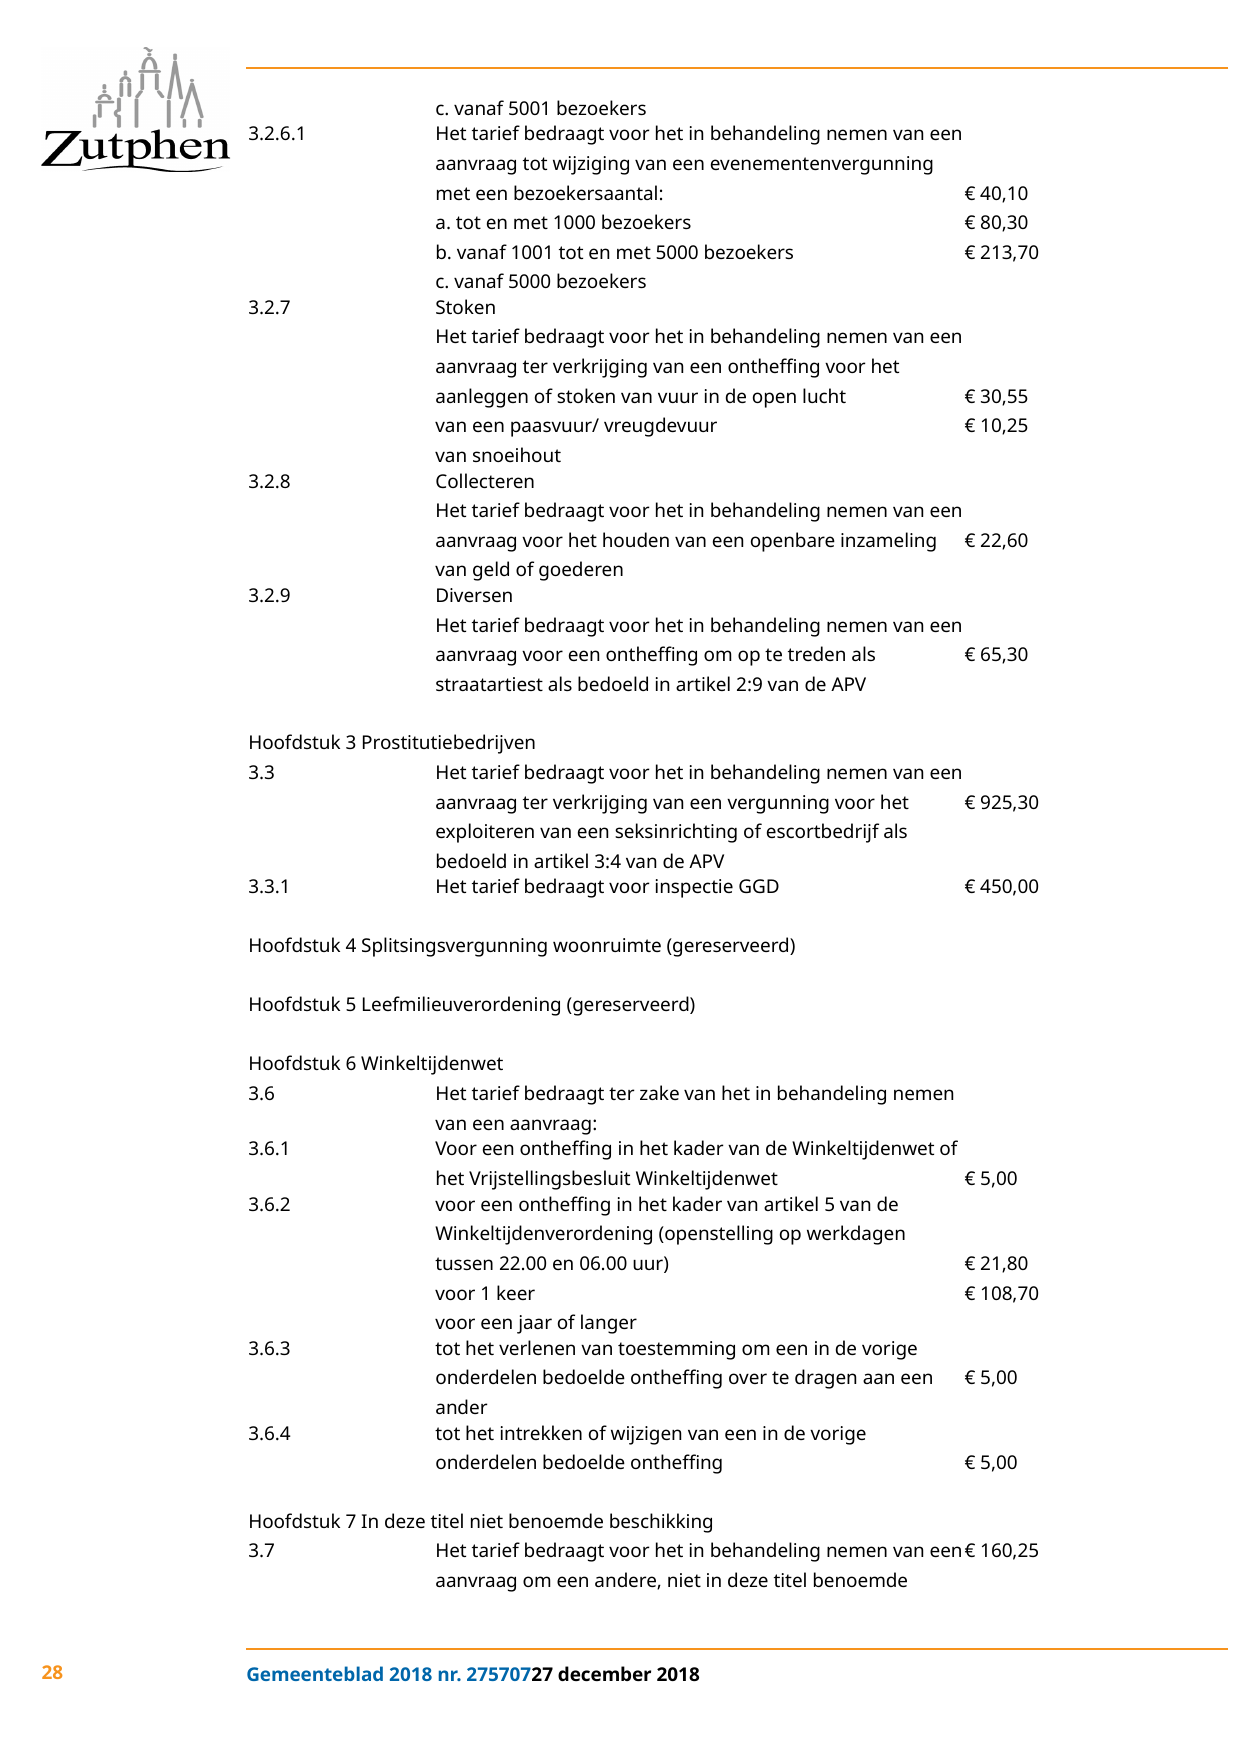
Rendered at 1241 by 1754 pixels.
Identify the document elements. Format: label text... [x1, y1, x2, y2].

table_cell 3.2.9 [248, 582, 435, 697]
table_cell € 450,00 [964, 874, 1152, 899]
table_header Het tarief bedraagt voor het in behandeling nemen van een aanvraag om een andere, niet in deze titel benoemde [435, 1538, 964, 1593]
table_cell 3.6.3 [248, 1335, 435, 1420]
table_cell tot het intrekken of wijzigen van een in de vorige onderdelen bedoelde ontheffing [435, 1420, 964, 1475]
table_cell 3.6.2 [248, 1191, 435, 1335]
table_cell € 22,60 [964, 468, 1152, 582]
table_header 3.7 [248, 1538, 435, 1593]
table_cell 3.6.1 [248, 1136, 435, 1191]
picture [41, 47, 231, 172]
table_cell € 5,00 [964, 1335, 1152, 1420]
table_cell 3.3.1 [248, 874, 435, 899]
table_cell Het tarief bedraagt voor inspectie GGD [435, 874, 964, 899]
table_cell € 5,00 [964, 1420, 1152, 1475]
table_cell c. vanaf 5001 bezoekers [435, 95, 964, 121]
table_cell [964, 95, 1152, 121]
table_cell € 5,00 [964, 1136, 1152, 1191]
text Hoofdstuk 3 Prostitutiebedrijven [248, 729, 1152, 755]
table_cell 3.2.8 [248, 468, 435, 582]
text Hoofdstuk 7 In deze titel niet benoemde beschikking [248, 1508, 1152, 1534]
table_cell tot het verlenen van toestemming om een in de vorige onderdelen bedoelde ontheffing over te dragen aan een ander [435, 1335, 964, 1420]
table_cell € 65,30 [964, 582, 1152, 697]
text Hoofdstuk 6 Winkeltijdenwet [248, 1051, 1152, 1076]
table_cell Diversen Het tarief bedraagt voor het in behandeling nemen van een aanvraag voor een ontheffing om op te treden als straatartiest als bedoeld in artikel 2:9 van de APV [435, 582, 964, 697]
table_header [964, 1080, 1152, 1136]
table_cell [248, 95, 435, 121]
table_cell 3.2.7 [248, 294, 435, 468]
table_cell Het tarief bedraagt voor het in behandeling nemen van een aanvraag tot wijziging van een evenementenvergunning met een bezoekersaantal: a. tot en met 1000 bezoekers b. vanaf 1001 tot en met 5000 bezoekers c. vanaf 5000 bezoekers [435, 121, 964, 294]
table_cell Collecteren Het tarief bedraagt voor het in behandeling nemen van een aanvraag voor het houden van een openbare inzameling van geld of goederen [435, 468, 964, 582]
table_header € 160,25 [964, 1538, 1152, 1593]
table_cell € 30,55 € 10,25 [964, 294, 1152, 468]
table_cell Stoken Het tarief bedraagt voor het in behandeling nemen van een aanvraag ter verkrijging van een ontheffing voor het aanleggen of stoken van vuur in de open lucht van een paasvuur/ vreugdevuur van snoeihout [435, 294, 964, 468]
text Hoofdstuk 4 Splitsingsvergunning woonruimte (gereserveerd) [248, 932, 1152, 958]
table_cell 3.6.4 [248, 1420, 435, 1475]
table_header 3.6 [248, 1080, 435, 1136]
table_header 3.3 [248, 759, 435, 874]
table_cell € 40,10 € 80,30 € 213,70 [964, 121, 1152, 294]
table_cell voor een ontheffing in het kader van artikel 5 van de Winkeltijdenverordening (openstelling op werkdagen tussen 22.00 en 06.00 uur) voor 1 keer voor een jaar of langer [435, 1191, 964, 1335]
text Hoofdstuk 5 Leefmilieuverordening (gereserveerd) [248, 991, 1152, 1017]
table_header € 925,30 [964, 759, 1152, 874]
table_cell € 21,80 € 108,70 [964, 1191, 1152, 1335]
table_header Het tarief bedraagt voor het in behandeling nemen van een aanvraag ter verkrijging van een vergunning voor het exploiteren van een seksinrichting of escortbedrijf als bedoeld in artikel 3:4 van de APV [435, 759, 964, 874]
table_cell 3.2.6.1 [248, 121, 435, 294]
table_header Het tarief bedraagt ter zake van het in behandeling nemen van een aanvraag: [435, 1080, 964, 1136]
table_cell Voor een ontheffing in het kader van de Winkeltijdenwet of het Vrijstellingsbesluit Winkeltijdenwet [435, 1136, 964, 1191]
